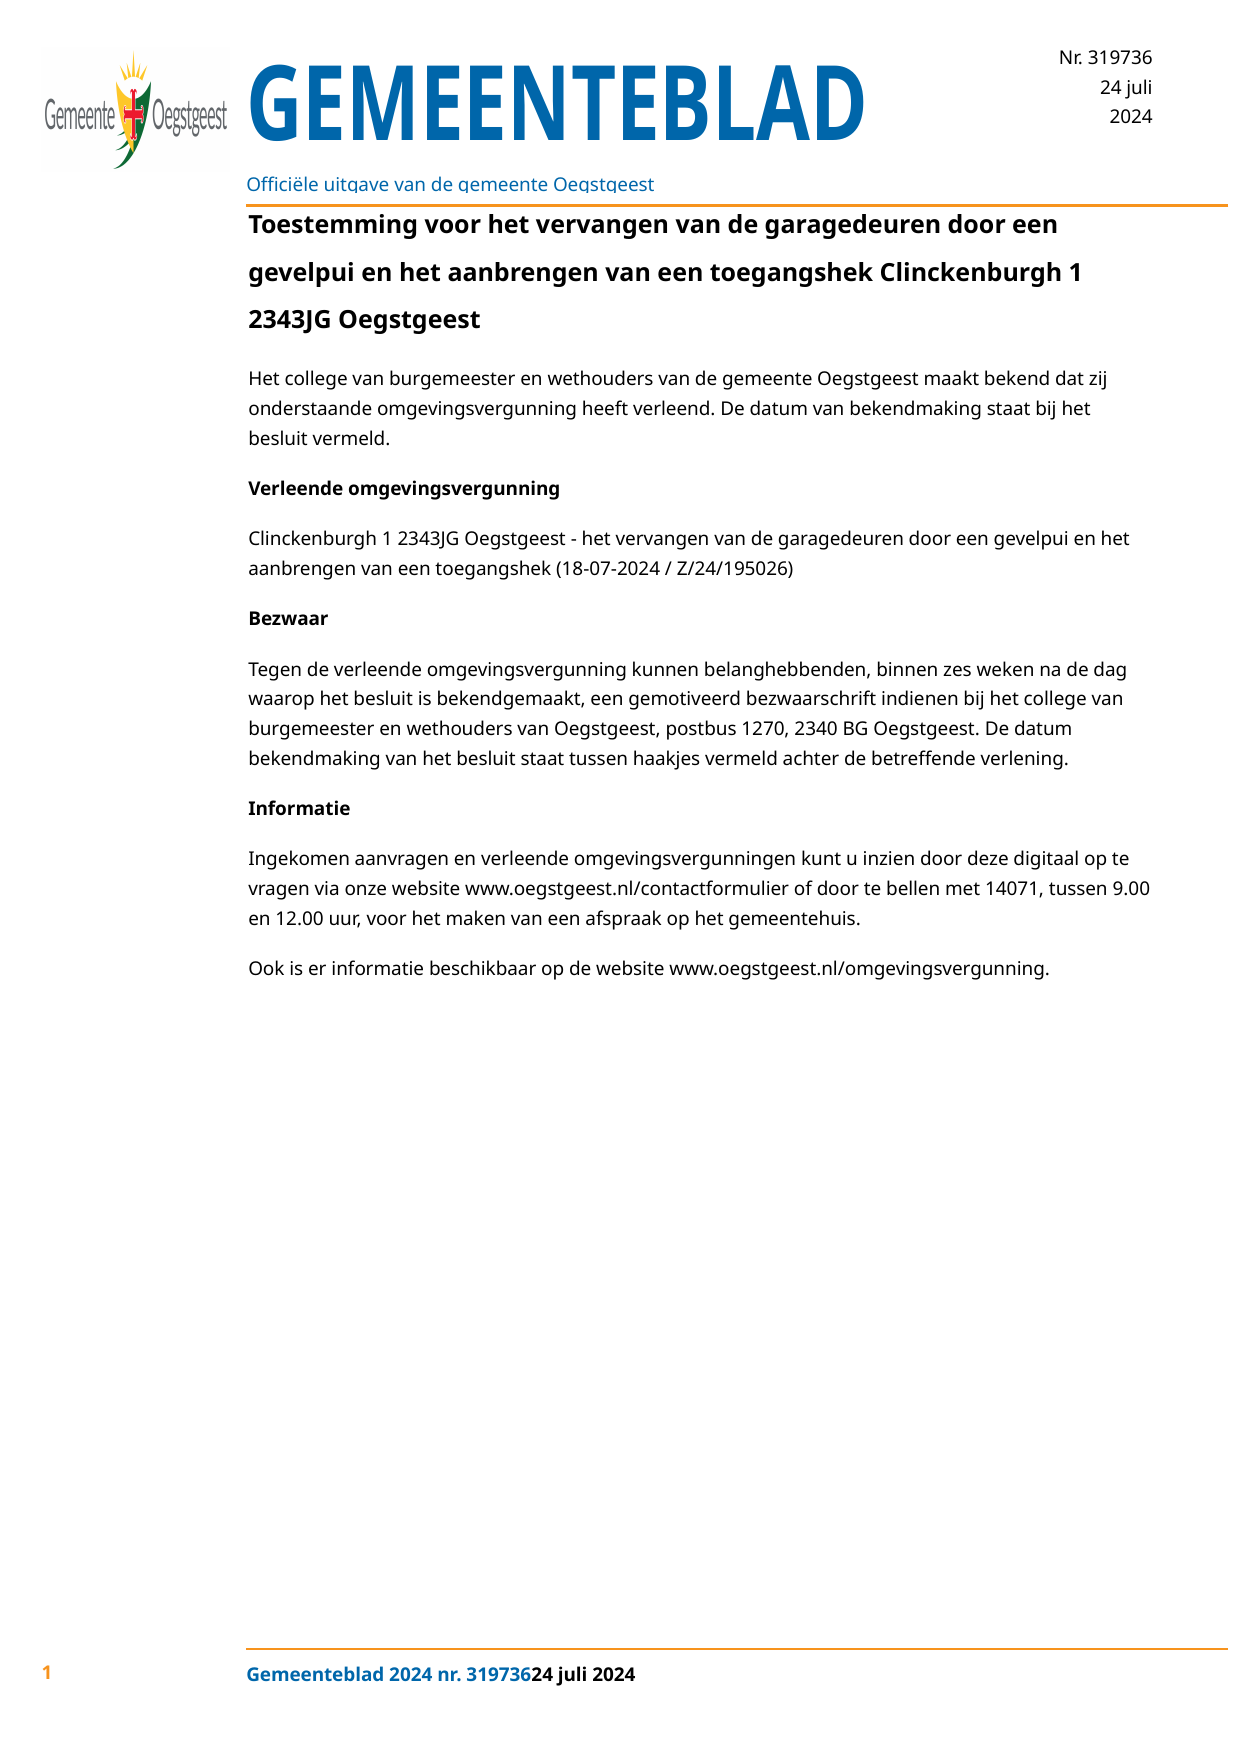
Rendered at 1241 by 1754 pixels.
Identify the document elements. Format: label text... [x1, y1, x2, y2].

picture [41, 47, 231, 172]
text Bezwaar [248, 606, 1152, 631]
text Verleende omgevingsvergunning [248, 475, 1152, 501]
text Ook is er informatie beschikbaar op de website www.oegstgeest.nl/omgevingsvergunning. [248, 955, 1152, 981]
text Informatie [248, 795, 1152, 821]
text Tegen de verleende omgevingsvergunning kunnen belanghebbenden, binnen zes weken na de dag waarop het besluit is bekendgemaakt, een gemotiveerd bezwaarschrift indienen bij het college van burgemeester en wethouders van Oegstgeest, postbus 1270, 2340 BG Oegstgeest. De datum bekendmaking van het besluit staat tussen haakjes vermeld achter de betreffende verlening. [248, 656, 1152, 770]
text Toestemming voor het vervangen van de garagedeuren door een gevelpui en het aanbrengen van een toegangshek Clinckenburgh 1 2343JG Oegstgeest [248, 207, 1152, 336]
text Het college van burgemeester en wethouders van de gemeente Oegstgeest maakt bekend dat zij onderstaande omgevingsvergunning heeft verleend. De datum van bekendmaking staat bij het besluit vermeld. [248, 366, 1152, 450]
text Clinckenburgh 1 2343JG Oegstgeest - het vervangen van de garagedeuren door een gevelpui en het aanbrengen van een toegangshek (18-07-2024 / Z/24/195026) [248, 526, 1152, 581]
text Ingekomen aanvragen en verleende omgevingsvergunningen kunt u inzien door deze digitaal op te vragen via onze website www.oegstgeest.nl/contactformulier of door te bellen met 14071, tussen 9.00 en 12.00 uur, voor het maken van een afspraak op het gemeentehuis. [248, 846, 1152, 930]
